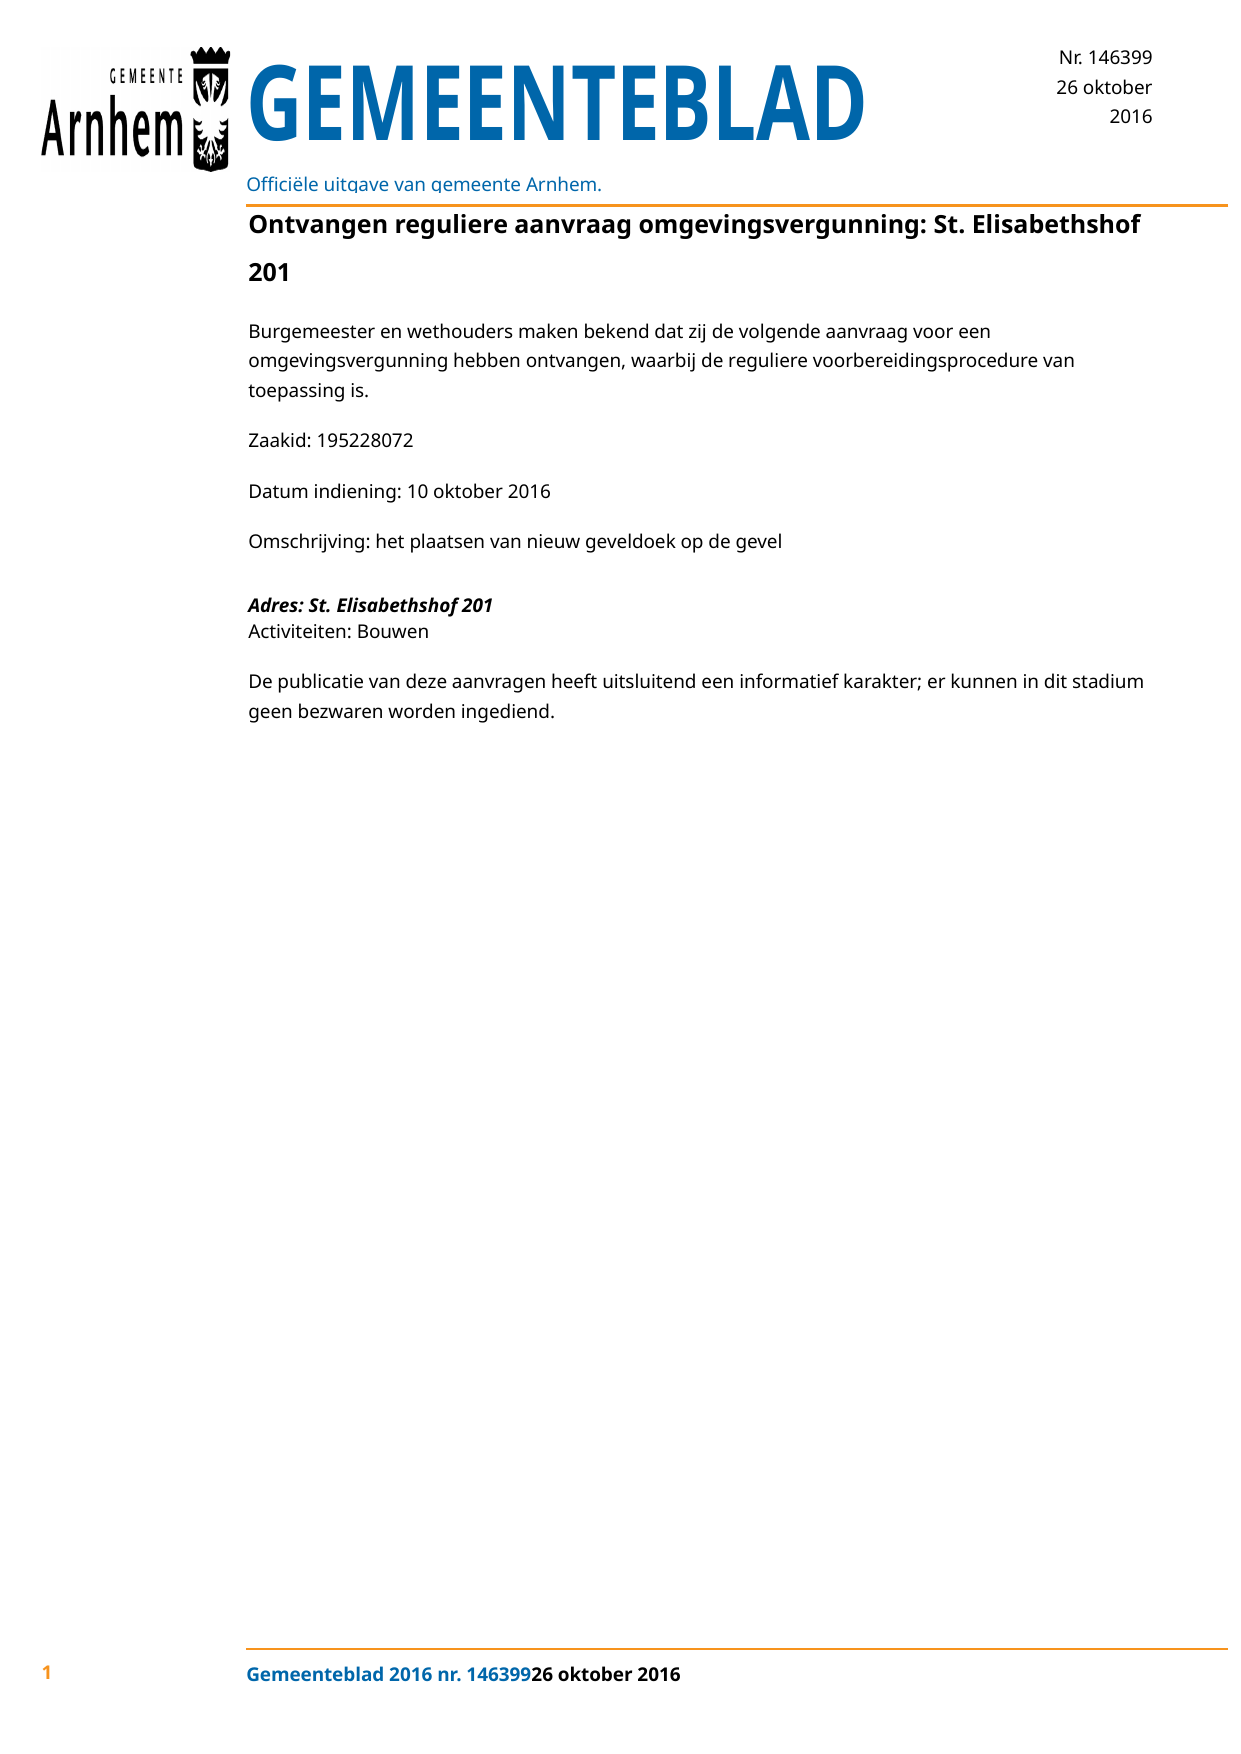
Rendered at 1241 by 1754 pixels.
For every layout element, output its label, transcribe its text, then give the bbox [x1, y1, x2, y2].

picture [41, 47, 231, 172]
text Activiteiten: Bouwen [248, 618, 1152, 644]
text Zaakid: 195228072 [248, 427, 1152, 453]
text De publicatie van deze aanvragen heeft uitsluitend een informatief karakter; er kunnen in dit stadium geen bezwaren worden ingediend. [248, 668, 1152, 724]
text Datum indiening: 10 oktober 2016 [248, 478, 1152, 504]
text Omschrijving: het plaatsen van nieuw geveldoek op de gevel [248, 528, 1152, 554]
text Burgemeester en wethouders maken bekend dat zij de volgende aanvraag voor een omgevingsvergunning hebben ontvangen, waarbij de reguliere voorbereidingsprocedure van toepassing is. [248, 318, 1152, 403]
text Adres: St. Elisabethshof 201 [248, 592, 1152, 618]
text Ontvangen reguliere aanvraag omgevingsvergunning: St. Elisabethshof 201 [248, 207, 1152, 288]
